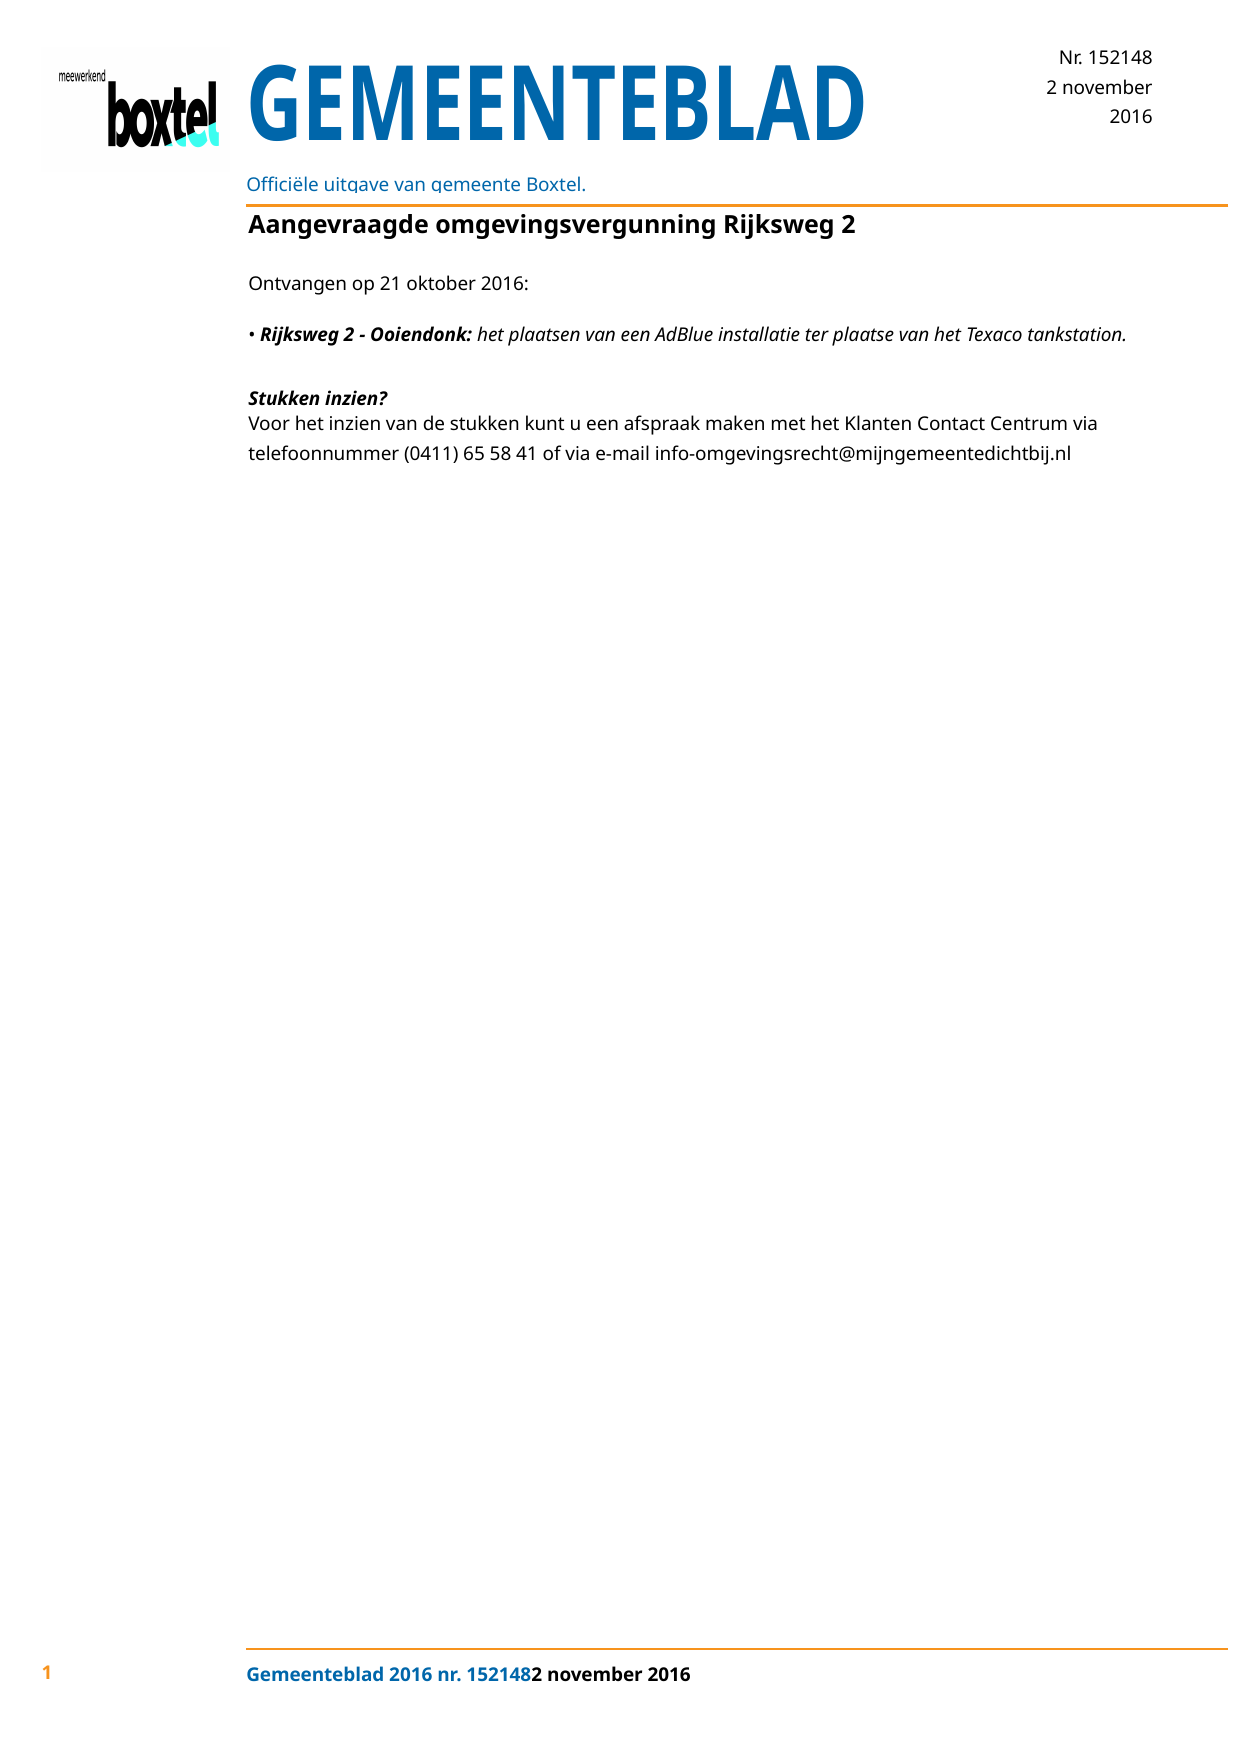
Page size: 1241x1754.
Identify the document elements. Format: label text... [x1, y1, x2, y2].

text • Rijksweg 2 - Ooiendonk: het plaatsen van een AdBlue installatie ter plaatse van het Texaco tankstation. [248, 321, 1152, 346]
text Stukken inzien? [248, 385, 1152, 410]
text Ontvangen op 21 oktober 2016: [248, 270, 1152, 296]
text Aangevraagde omgevingsvergunning Rijksweg 2 [248, 207, 1152, 241]
picture [41, 47, 231, 172]
text Voor het inzien van de stukken kunt u een afspraak maken met het Klanten Contact Centrum via telefoonnummer (0411) 65 58 41 of via e-mail info-omgevingsrecht@mijngemeentedichtbij.nl [248, 410, 1152, 466]
